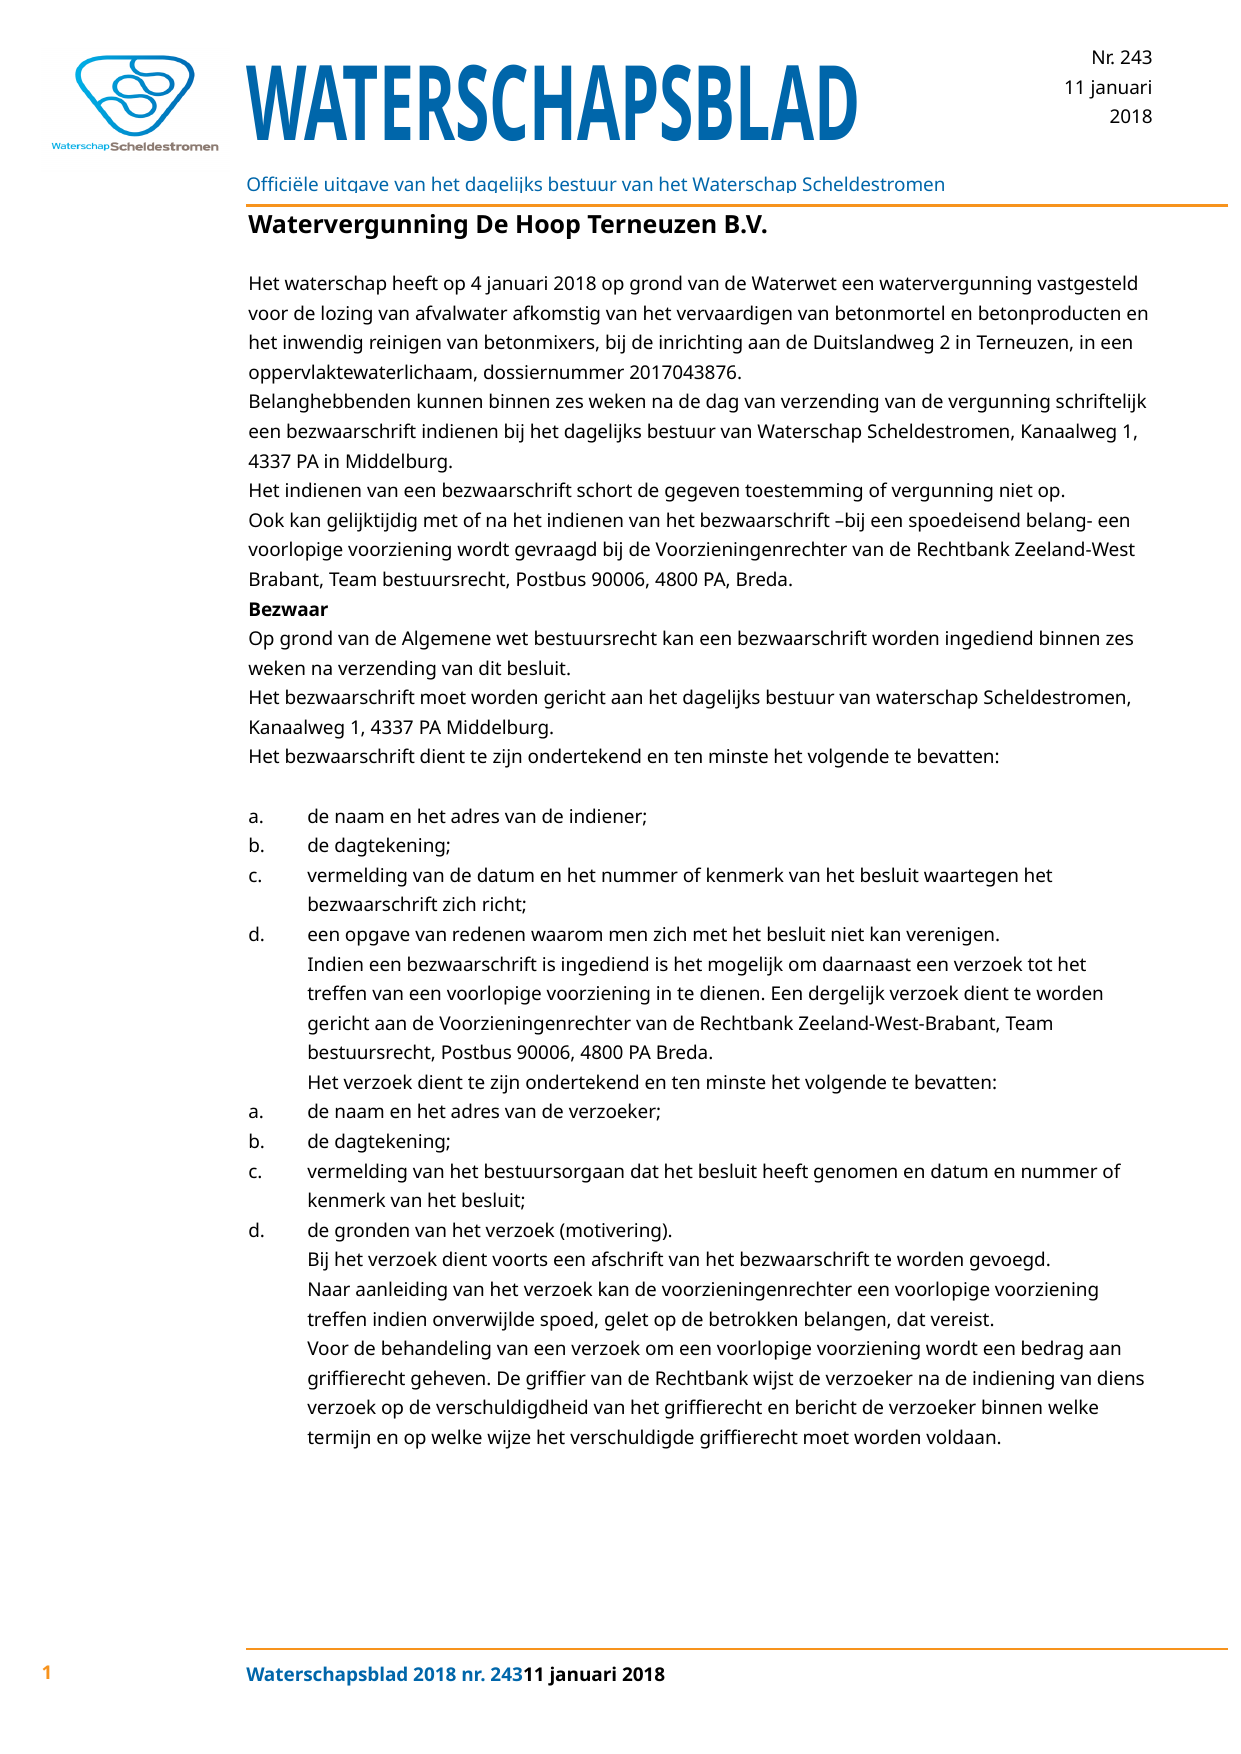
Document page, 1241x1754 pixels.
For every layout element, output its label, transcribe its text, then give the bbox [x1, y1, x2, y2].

text Het bezwaarschrift moet worden gericht aan het dagelijks bestuur van waterschap Scheldestromen, Kanaalweg 1, 4337 PA Middelburg. [248, 684, 1152, 740]
list de dagtekening; [248, 832, 1152, 858]
list een opgave van redenen waarom men zich met het besluit niet kan verenigen. [248, 921, 1152, 947]
picture [41, 47, 231, 172]
text Ook kan gelijktijdig met of na het indienen van het bezwaarschrift –bij een spoedeisend belang- een voorlopige voorziening wordt gevraagd bij de Voorzieningenrechter van de Rechtbank Zeeland-West Brabant, Team bestuursrecht, Postbus 90006, 4800 PA, Breda. [248, 507, 1152, 592]
list Indien een bezwaarschrift is ingediend is het mogelijk om daarnaast een verzoek tot het treffen van een voorlopige voorziening in te dienen. Een dergelijk verzoek dient te worden gericht aan de Voorzieningenrechter van de Rechtbank Zeeland-West-Brabant, Team bestuursrecht, Postbus 90006, 4800 PA Breda. [248, 951, 1152, 1065]
list Het verzoek dient te zijn ondertekend en ten minste het volgende te bevatten: [248, 1069, 1152, 1095]
list Naar aanleiding van het verzoek kan de voorzieningenrechter een voorlopige voorziening treffen indien onverwijlde spoed, gelet op de betrokken belangen, dat vereist. [248, 1276, 1152, 1331]
text Bezwaar [248, 596, 1152, 621]
list de dagtekening; [248, 1128, 1152, 1154]
text Belanghebbenden kunnen binnen zes weken na de dag van verzending van de vergunning schriftelijk een bezwaarschrift indienen bij het dagelijks bestuur van Waterschap Scheldestromen, Kanaalweg 1, 4337 PA in Middelburg. [248, 389, 1152, 473]
list de gronden van het verzoek (motivering). [248, 1217, 1152, 1243]
text Op grond van de Algemene wet bestuursrecht kan een bezwaarschrift worden ingediend binnen zes weken na verzending van dit besluit. [248, 625, 1152, 681]
list de naam en het adres van de indiener; [248, 803, 1152, 828]
list Voor de behandeling van een verzoek om een voorlopige voorziening wordt een bedrag aan griffierecht geheven. De griffier van de Rechtbank wijst de verzoeker na de indiening van diens verzoek op de verschuldigdheid van het griffierecht en bericht de verzoeker binnen welke termijn en op welke wijze het verschuldigde griffierecht moet worden voldaan. [248, 1335, 1152, 1450]
text Het bezwaarschrift dient te zijn ondertekend en ten minste het volgende te bevatten: [248, 744, 1152, 769]
list vermelding van het bestuursorgaan dat het besluit heeft genomen en datum en nummer of kenmerk van het besluit; [248, 1158, 1152, 1213]
list de naam en het adres van de verzoeker; [248, 1099, 1152, 1124]
text Het indienen van een bezwaarschrift schort de gegeven toestemming of vergunning niet op. [248, 477, 1152, 503]
text Het waterschap heeft op 4 januari 2018 op grond van de Waterwet een watervergunning vastgesteld voor de lozing van afvalwater afkomstig van het vervaardigen van betonmortel en betonproducten en het inwendig reinigen van betonmixers, bij de inrichting aan de Duitslandweg 2 in Terneuzen, in een oppervlaktewaterlichaam, dossiernummer 2017043876. [248, 270, 1152, 385]
list vermelding van de datum en het nummer of kenmerk van het besluit waartegen het bezwaarschrift zich richt; [248, 862, 1152, 917]
text Watervergunning De Hoop Terneuzen B.V. [248, 207, 1152, 241]
list Bij het verzoek dient voorts een afschrift van het bezwaarschrift te worden gevoegd. [248, 1247, 1152, 1272]
